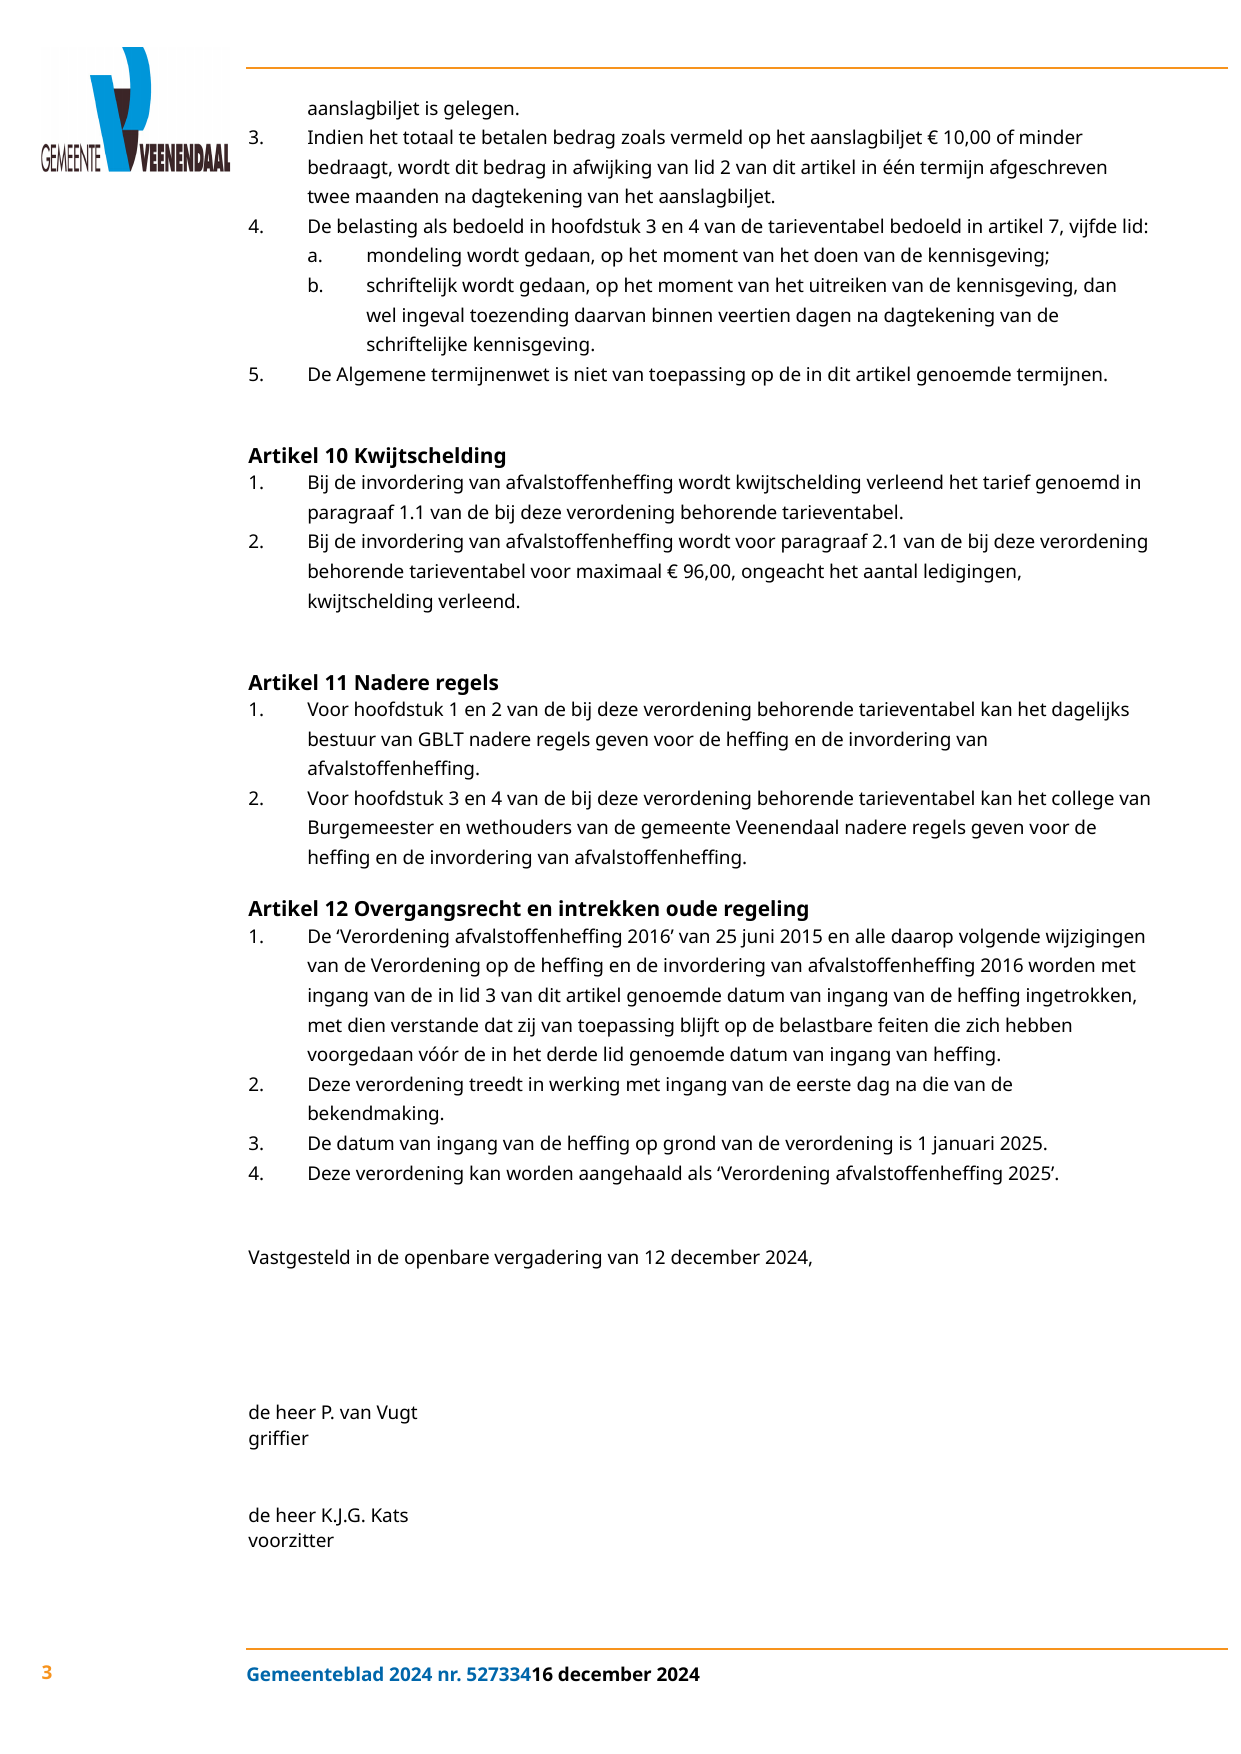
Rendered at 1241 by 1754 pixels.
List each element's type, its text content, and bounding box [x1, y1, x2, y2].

list Voor hoofdstuk 1 en 2 van de bij deze verordening behorende tarieventabel kan het dagelijks bestuur van GBLT nadere regels geven voor de heffing en de invordering van afvalstoffenheffing. [248, 696, 1152, 781]
text Vastgesteld in de openbare vergadering van 12 december 2024, [248, 1244, 1152, 1270]
list aanslagbiljet is gelegen. [248, 95, 1152, 121]
text Artikel 11 Nadere regels [248, 668, 1152, 696]
list De belasting als bedoeld in hoofdstuk 3 en 4 van de tarieventabel bedoeld in artikel 7, vijfde lid: [248, 213, 1152, 239]
list Bij de invordering van afvalstoffenheffing wordt kwijtschelding verleend het tarief genoemd in paragraaf 1.1 van de bij deze verordening behorende tarieventabel. [248, 469, 1152, 525]
list Indien het totaal te betalen bedrag zoals vermeld op het aanslagbiljet € 10,00 of minder bedraagt, wordt dit bedrag in afwijking van lid 2 van dit artikel in één termijn afgeschreven twee maanden na dagtekening van het aanslagbiljet. [248, 124, 1152, 209]
list Deze verordening treedt in werking met ingang van de eerste dag na die van de bekendmaking. [248, 1071, 1152, 1126]
text voorzitter [248, 1528, 1152, 1553]
text Artikel 12 Overgangsrecht en intrekken oude regeling [248, 894, 1152, 923]
list mondeling wordt gedaan, op het moment van het doen van de kennisgeving; [307, 243, 1152, 268]
list Bij de invordering van afvalstoffenheffing wordt voor paragraaf 2.1 van de bij deze verordening behorende tarieventabel voor maximaal € 96,00, ongeacht het aantal ledigingen, kwijtschelding verleend. [248, 529, 1152, 613]
text Artikel 10 Kwijtschelding [248, 441, 1152, 469]
text de heer K.J.G. Kats [248, 1502, 1152, 1528]
picture [123, 47, 231, 172]
list schriftelijk wordt gedaan, op het moment van het uitreiken van de kennisgeving, dan wel ingeval toezending daarvan binnen veertien dagen na dagtekening van de schriftelijke kennisgeving. [307, 272, 1152, 357]
text griffier [248, 1425, 1152, 1450]
text de heer P. van Vugt [248, 1399, 1152, 1425]
list Voor hoofdstuk 3 en 4 van de bij deze verordening behorende tarieventabel kan het college van Burgemeester en wethouders van de gemeente Veenendaal nadere regels geven voor de heffing en de invordering van afvalstoffenheffing. [248, 785, 1152, 870]
picture [41, 47, 130, 172]
list Deze verordening kan worden aangehaald als ‘Verordening afvalstoffenheffing 2025’. [248, 1160, 1152, 1185]
list De datum van ingang van de heffing op grond van de verordening is 1 januari 2025. [248, 1130, 1152, 1156]
list De ‘Verordening afvalstoffenheffing 2016’ van 25 juni 2015 en alle daarop volgende wijzigingen van de Verordening op de heffing en de invordering van afvalstoffenheffing 2016 worden met ingang van de in lid 3 van dit artikel genoemde datum van ingang van de heffing ingetrokken, met dien verstande dat zij van toepassing blijft op de belastbare feiten die zich hebben voorgedaan vóór de in het derde lid genoemde datum van ingang van heffing. [248, 923, 1152, 1067]
list De Algemene termijnenwet is niet van toepassing op de in dit artikel genoemde termijnen. [248, 361, 1152, 387]
